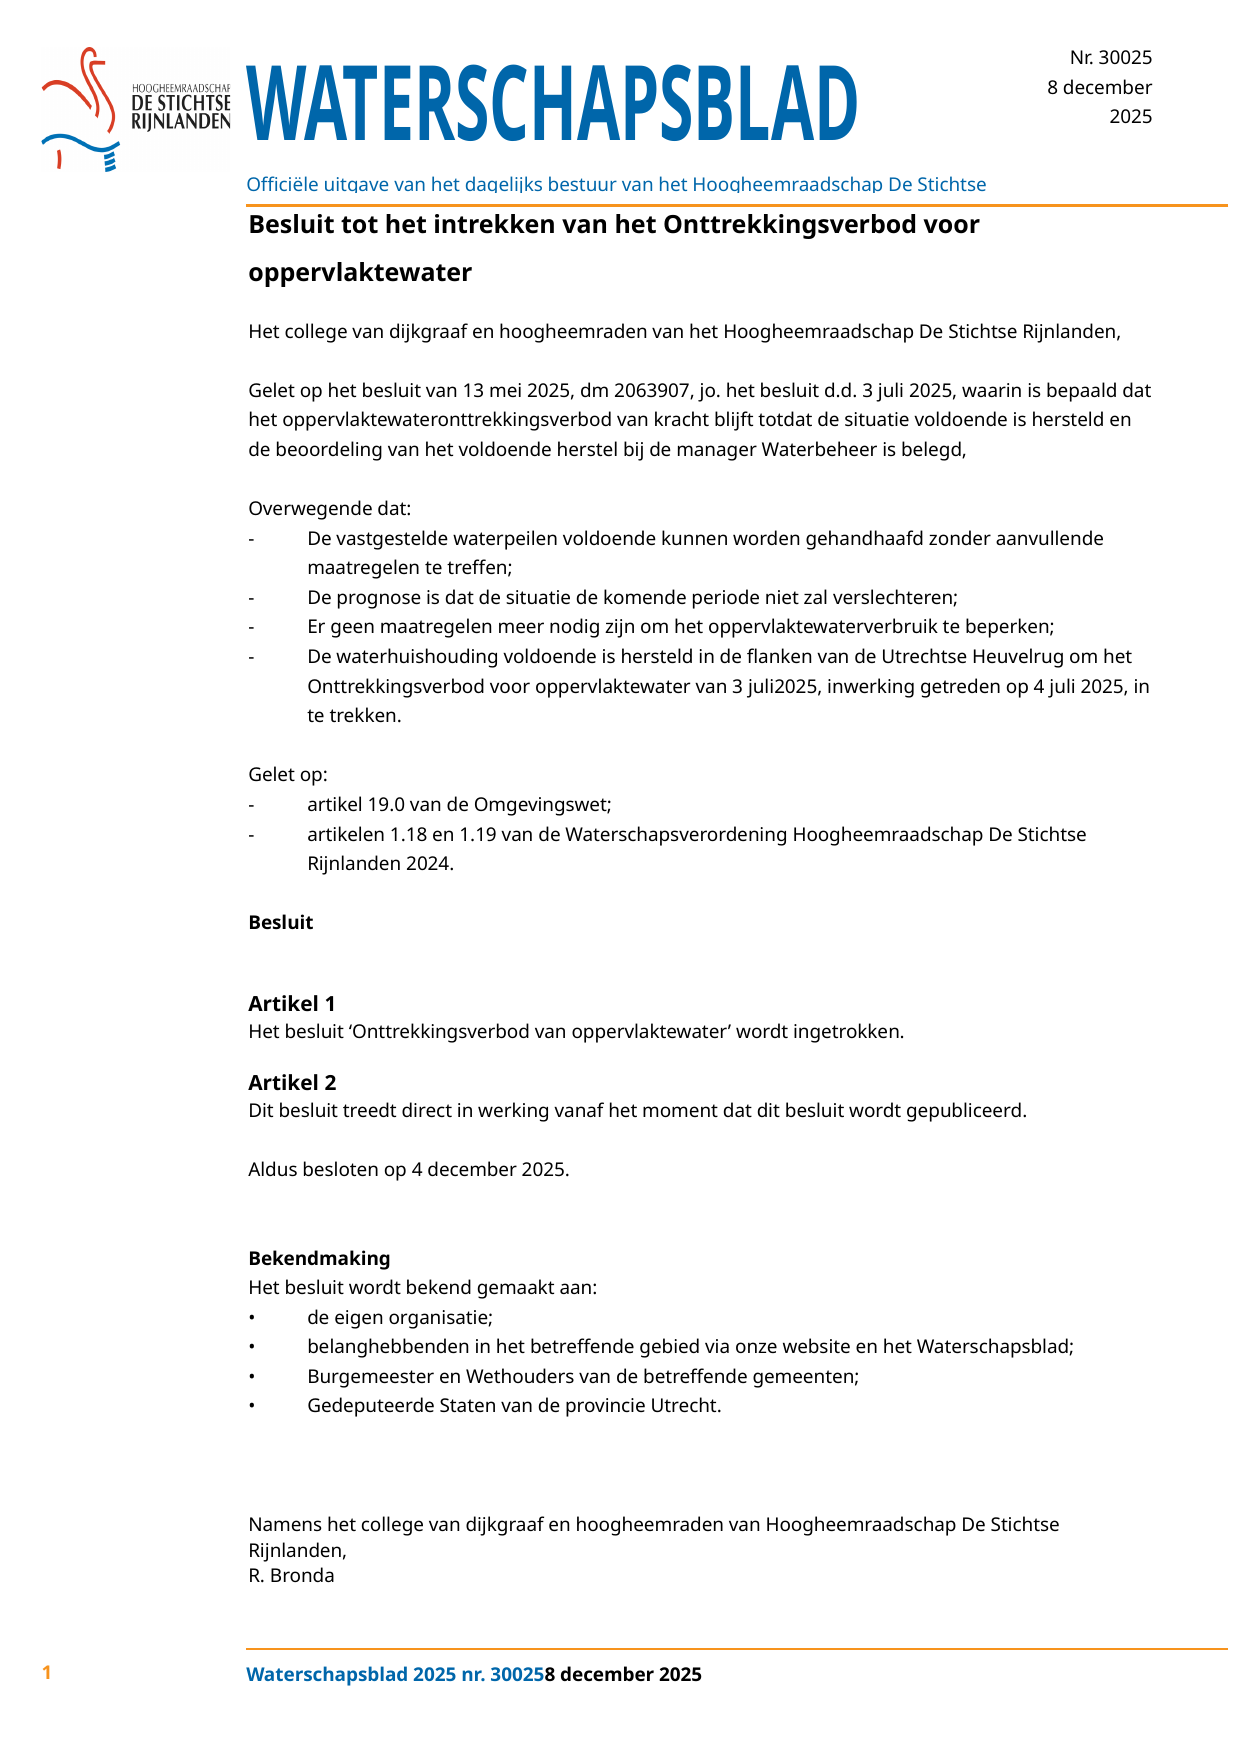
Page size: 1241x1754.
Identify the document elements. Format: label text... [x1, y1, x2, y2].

list De vastgestelde waterpeilen voldoende kunnen worden gehandhaafd zonder aanvullende maatregelen te treffen; [248, 525, 1152, 580]
list De waterhuishouding voldoende is hersteld in de flanken van de Utrechtse Heuvelrug om het Onttrekkingsverbod voor oppervlaktewater van 3 juli2025, inwerking getreden op 4 juli 2025, in te trekken. [248, 643, 1152, 728]
text Overwegende dat: [248, 495, 1152, 521]
text Artikel 2 [248, 1068, 1152, 1097]
list de eigen organisatie; [248, 1304, 1152, 1330]
list Er geen maatregelen meer nodig zijn om het oppervlaktewaterverbruik te beperken; [248, 614, 1152, 639]
text Het besluit ‘Onttrekkingsverbod van oppervlaktewater’ wordt ingetrokken. [248, 1018, 1152, 1044]
list Gedeputeerde Staten van de provincie Utrecht. [248, 1393, 1152, 1418]
list Burgemeester en Wethouders van de betreffende gemeenten; [248, 1363, 1152, 1389]
text Dit besluit treedt direct in werking vanaf het moment dat dit besluit wordt gepubliceerd. [248, 1097, 1152, 1123]
list artikel 19.0 van de Omgevingswet; [248, 791, 1152, 817]
text Het college van dijkgraaf en hoogheemraden van het Hoogheemraadschap De Stichtse Rijnlanden, [248, 318, 1152, 344]
list artikelen 1.18 en 1.19 van de Waterschapsverordening Hoogheemraadschap De Stichtse Rijnlanden 2024. [248, 821, 1152, 876]
text Besluit [248, 909, 1152, 935]
text Het besluit wordt bekend gemaakt aan: [248, 1274, 1152, 1300]
list De prognose is dat de situatie de komende periode niet zal verslechteren; [248, 584, 1152, 610]
text R. Bronda [248, 1562, 1152, 1588]
text Namens het college van dijkgraaf en hoogheemraden van Hoogheemraadschap De Stichtse Rijnlanden, [248, 1511, 1152, 1562]
text Besluit tot het intrekken van het Onttrekkingsverbod voor oppervlaktewater [248, 207, 1152, 288]
list belanghebbenden in het betreffende gebied via onze website en het Waterschapsblad; [248, 1333, 1152, 1359]
text Gelet op: [248, 762, 1152, 787]
text Aldus besloten op 4 december 2025. [248, 1156, 1152, 1182]
text Artikel 1 [248, 989, 1152, 1018]
picture [41, 47, 231, 172]
text Gelet op het besluit van 13 mei 2025, dm 2063907, jo. het besluit d.d. 3 juli 2025, waarin is bepaald dat het oppervlaktewateronttrekkingsverbod van kracht blijft totdat de situatie voldoende is hersteld en de beoordeling van het voldoende herstel bij de manager Waterbeheer is belegd, [248, 377, 1152, 462]
text Bekendmaking [248, 1245, 1152, 1271]
